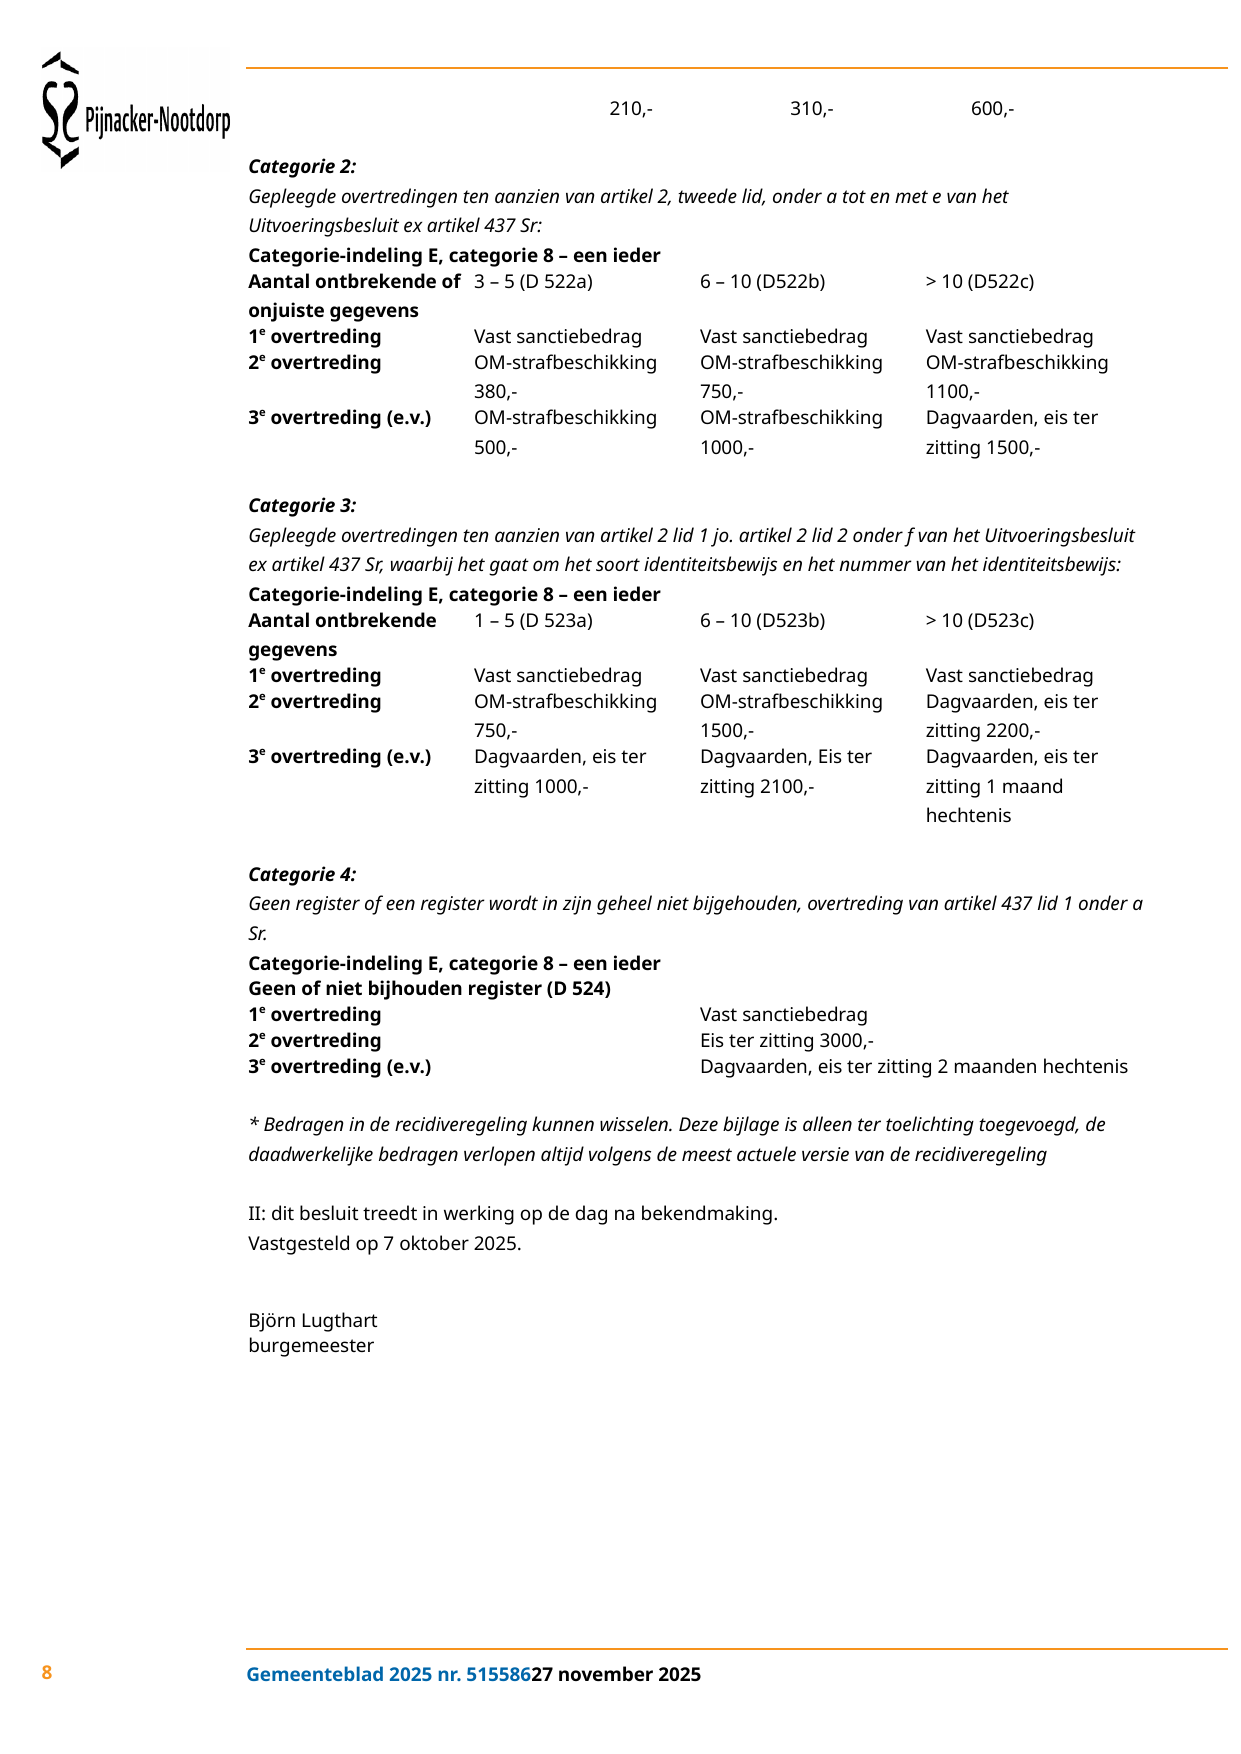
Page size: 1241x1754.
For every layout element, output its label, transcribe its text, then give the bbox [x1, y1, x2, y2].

table_cell 1 – 5 (D 523a) [474, 607, 700, 662]
table_cell 2e overtreding [248, 1027, 700, 1053]
table_cell OM-strafbeschikking 380,- [474, 349, 700, 404]
table_cell 2e overtreding [248, 349, 474, 404]
table_cell Vast sanctiebedrag [700, 1001, 1152, 1027]
table_cell Aantal ontbrekende of onjuiste gegevens [248, 268, 474, 323]
text Categorie 4: [248, 861, 1152, 887]
table_cell 2e overtreding [248, 688, 474, 743]
table_cell 1e overtreding [248, 323, 474, 349]
text burgemeester [248, 1333, 1152, 1358]
picture [41, 47, 231, 172]
table_cell 6 – 10 (D522b) [700, 268, 926, 323]
table_cell > 10 (D523c) [926, 607, 1152, 662]
table_cell Vast sanctiebedrag [926, 323, 1152, 349]
table_cell Eis ter zitting 3000,- [700, 1027, 1152, 1053]
table_header Categorie-indeling E, categorie 8 – een ieder [248, 242, 1152, 268]
table_cell 310,- [790, 95, 971, 121]
table_cell OM-strafbeschikking 750,- [700, 349, 926, 404]
table_cell OM-strafbeschikking 1500,- [700, 688, 926, 743]
table_header Categorie-indeling E, categorie 8 – een ieder [248, 581, 1152, 607]
table_cell Vast sanctiebedrag [474, 662, 700, 688]
table_cell 1e overtreding [248, 1001, 700, 1027]
table_cell Dagvaarden, eis ter zitting 1000,- [474, 743, 700, 828]
text Gepleegde overtredingen ten aanzien van artikel 2 lid 1 jo. artikel 2 lid 2 onder f van het Uitvoeringsbesluit ex artikel 437 Sr, waarbij het gaat om het soort identiteitsbewijs en het nummer van het identiteitsbewijs: [248, 522, 1152, 577]
table_cell Vast sanctiebedrag [700, 323, 926, 349]
table_cell Vast sanctiebedrag [926, 662, 1152, 688]
table_cell 210,- [609, 95, 790, 121]
table_cell Geen of niet bijhouden register (D 524) [248, 976, 1152, 1001]
table_cell 6 – 10 (D523b) [700, 607, 926, 662]
table_cell Vast sanctiebedrag [700, 662, 926, 688]
text II: dit besluit treedt in werking op de dag na bekendmaking. [248, 1200, 1152, 1226]
table_cell Dagvaarden, eis ter zitting 2 maanden hechtenis [700, 1053, 1152, 1078]
text Categorie 3: [248, 492, 1152, 518]
table_cell 1e overtreding [248, 662, 474, 688]
table_cell Dagvaarden, eis ter zitting 1 maand hechtenis [926, 743, 1152, 828]
table_cell OM-strafbeschikking 750,- [474, 688, 700, 743]
table_cell 600,- [971, 95, 1152, 121]
table_cell [248, 95, 429, 121]
table_cell 3 – 5 (D 522a) [474, 268, 700, 323]
table_cell Dagvaarden, Eis ter zitting 2100,- [700, 743, 926, 828]
table_cell OM-strafbeschikking 1100,- [926, 349, 1152, 404]
text Categorie 2: [248, 153, 1152, 179]
text Vastgesteld op 7 oktober 2025. [248, 1230, 1152, 1255]
table_cell OM-strafbeschikking 500,- [474, 404, 700, 459]
table_cell > 10 (D522c) [926, 268, 1152, 323]
text Björn Lugthart [248, 1307, 1152, 1333]
table_cell 3e overtreding (e.v.) [248, 1053, 700, 1078]
table_cell Dagvaarden, eis ter zitting 2200,- [926, 688, 1152, 743]
table_cell 3e overtreding (e.v.) [248, 404, 474, 459]
table_cell Vast sanctiebedrag [474, 323, 700, 349]
table_cell 3e overtreding (e.v.) [248, 743, 474, 828]
text Geen register of een register wordt in zijn geheel niet bijgehouden, overtreding van artikel 437 lid 1 onder a Sr. [248, 891, 1152, 946]
table_cell Dagvaarden, eis ter zitting 1500,- [926, 404, 1152, 459]
table_cell - [429, 95, 609, 121]
table_cell OM-strafbeschikking 1000,- [700, 404, 926, 459]
text Gepleegde overtredingen ten aanzien van artikel 2, tweede lid, onder a tot en met e van het Uitvoeringsbesluit ex artikel 437 Sr: [248, 183, 1152, 238]
text * Bedragen in de recidiveregeling kunnen wisselen. Deze bijlage is alleen ter toelichting toegevoegd, de daadwerkelijke bedragen verlopen altijd volgens de meest actuele versie van de recidiveregeling [248, 1111, 1152, 1167]
table_header Categorie-indeling E, categorie 8 – een ieder [248, 950, 1152, 976]
table_cell Aantal ontbrekende gegevens [248, 607, 474, 662]
